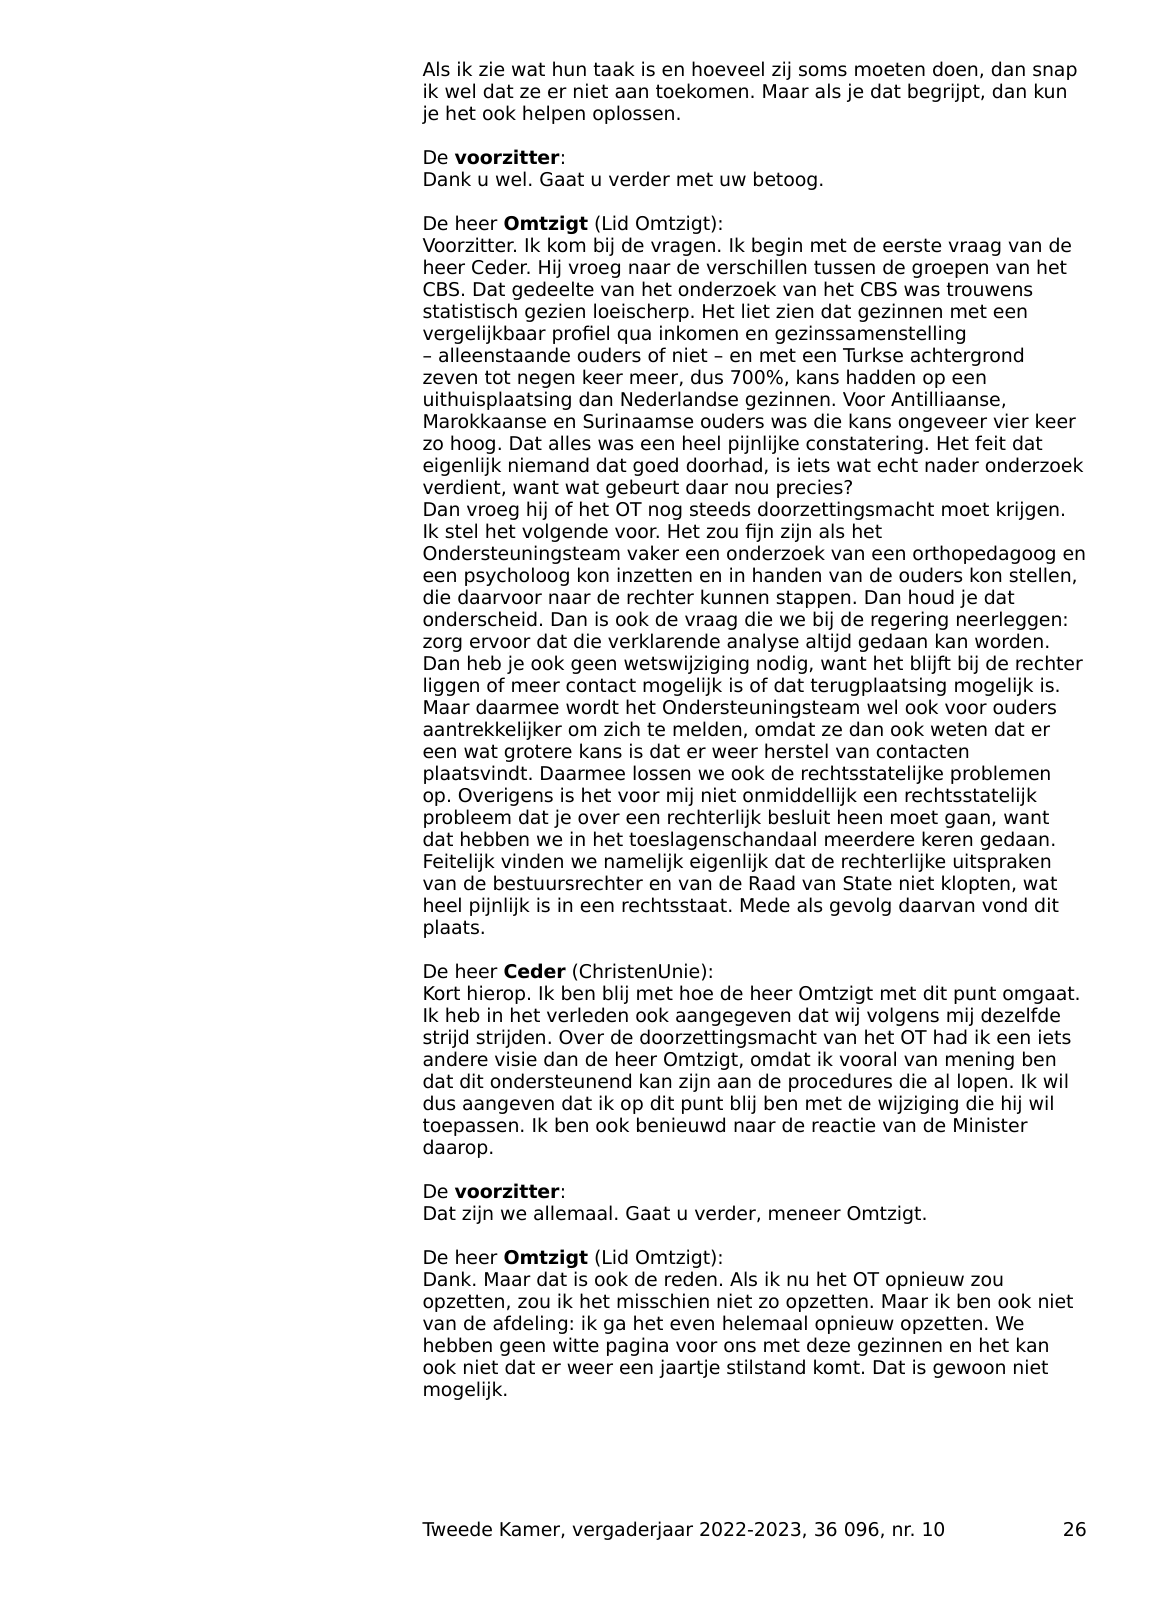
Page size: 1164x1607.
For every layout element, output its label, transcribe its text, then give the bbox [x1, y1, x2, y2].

text Kort hierop. Ik ben blij met hoe de heer Omtzigt met dit punt omgaat. Ik heb in het verleden ook aangegeven dat wij volgens mij dezelfde strijd strijden. Over de doorzettingsmacht van het OT had ik een iets andere visie dan de heer Omtzigt, omdat ik vooral van mening ben dat dit ondersteunend kan zijn aan de procedures die al lopen. Ik wil dus aangeven dat ik op dit punt blij ben met de wijziging die hij wil toepassen. Ik ben ook benieuwd naar de reactie van de Minister daarop. [422, 983, 1087, 1159]
text Als ik zie wat hun taak is en hoeveel zij soms moeten doen, dan snap ik wel dat ze er niet aan toekomen. Maar als je dat begrijpt, dan kun je het ook helpen oplossen. [422, 59, 1087, 125]
text De voorzitter: [422, 1181, 1087, 1203]
text Dat zijn we allemaal. Gaat u verder, meneer Omtzigt. [422, 1203, 1087, 1225]
text Dan vroeg hij of het OT nog steeds doorzettingsmacht moet krijgen. Ik stel het volgende voor. Het zou fijn zijn als het Ondersteuningsteam vaker een onderzoek van een orthopedagoog en een psycholoog kon inzetten en in handen van de ouders kon stellen, die daarvoor naar de rechter kunnen stappen. Dan houd je dat onderscheid. Dan is ook de vraag die we bij de regering neerleggen: zorg ervoor dat die verklarende analyse altijd gedaan kan worden. Dan heb je ook geen wetswijziging nodig, want het blijft bij de rechter liggen of meer contact mogelijk is of dat terugplaatsing mogelijk is. Maar daarmee wordt het Ondersteuningsteam wel ook voor ouders aantrekkelijker om zich te melden, omdat ze dan ook weten dat er een wat grotere kans is dat er weer herstel van contacten plaatsvindt. Daarmee lossen we ook de rechtsstatelijke problemen op. Overigens is het voor mij niet onmiddellijk een rechtsstatelijk probleem dat je over een rechterlijk besluit heen moet gaan, want dat hebben we in het toeslagenschandaal meerdere keren gedaan. Feitelijk vinden we namelijk eigenlijk dat de rechterlijke uitspraken van de bestuursrechter en van de Raad van State niet klopten, wat heel pijnlijk is in een rechtsstaat. Mede als gevolg daarvan vond dit plaats. [422, 499, 1087, 939]
text De heer Ceder (ChristenUnie): [422, 961, 1087, 983]
text De voorzitter: [422, 147, 1087, 169]
text Dank u wel. Gaat u verder met uw betoog. [422, 169, 1087, 191]
text Voorzitter. Ik kom bij de vragen. Ik begin met de eerste vraag van de heer Ceder. Hij vroeg naar de verschillen tussen de groepen van het CBS. Dat gedeelte van het onderzoek van het CBS was trouwens statistisch gezien loeischerp. Het liet zien dat gezinnen met een vergelijkbaar profiel qua inkomen en gezinssamenstelling – alleenstaande ouders of niet – en met een Turkse achtergrond zeven tot negen keer meer, dus 700%, kans hadden op een uithuisplaatsing dan Nederlandse gezinnen. Voor Antilliaanse, Marokkaanse en Surinaamse ouders was die kans ongeveer vier keer zo hoog. Dat alles was een heel pijnlijke constatering. Het feit dat eigenlijk niemand dat goed doorhad, is iets wat echt nader onderzoek verdient, want wat gebeurt daar nou precies? [422, 235, 1087, 499]
text Dank. Maar dat is ook de reden. Als ik nu het OT opnieuw zou opzetten, zou ik het misschien niet zo opzetten. Maar ik ben ook niet van de afdeling: ik ga het even helemaal opnieuw opzetten. We hebben geen witte pagina voor ons met deze gezinnen en het kan ook niet dat er weer een jaartje stilstand komt. Dat is gewoon niet mogelijk. [422, 1269, 1087, 1401]
text De heer Omtzigt (Lid Omtzigt): [422, 213, 1087, 235]
text De heer Omtzigt (Lid Omtzigt): [422, 1247, 1087, 1269]
